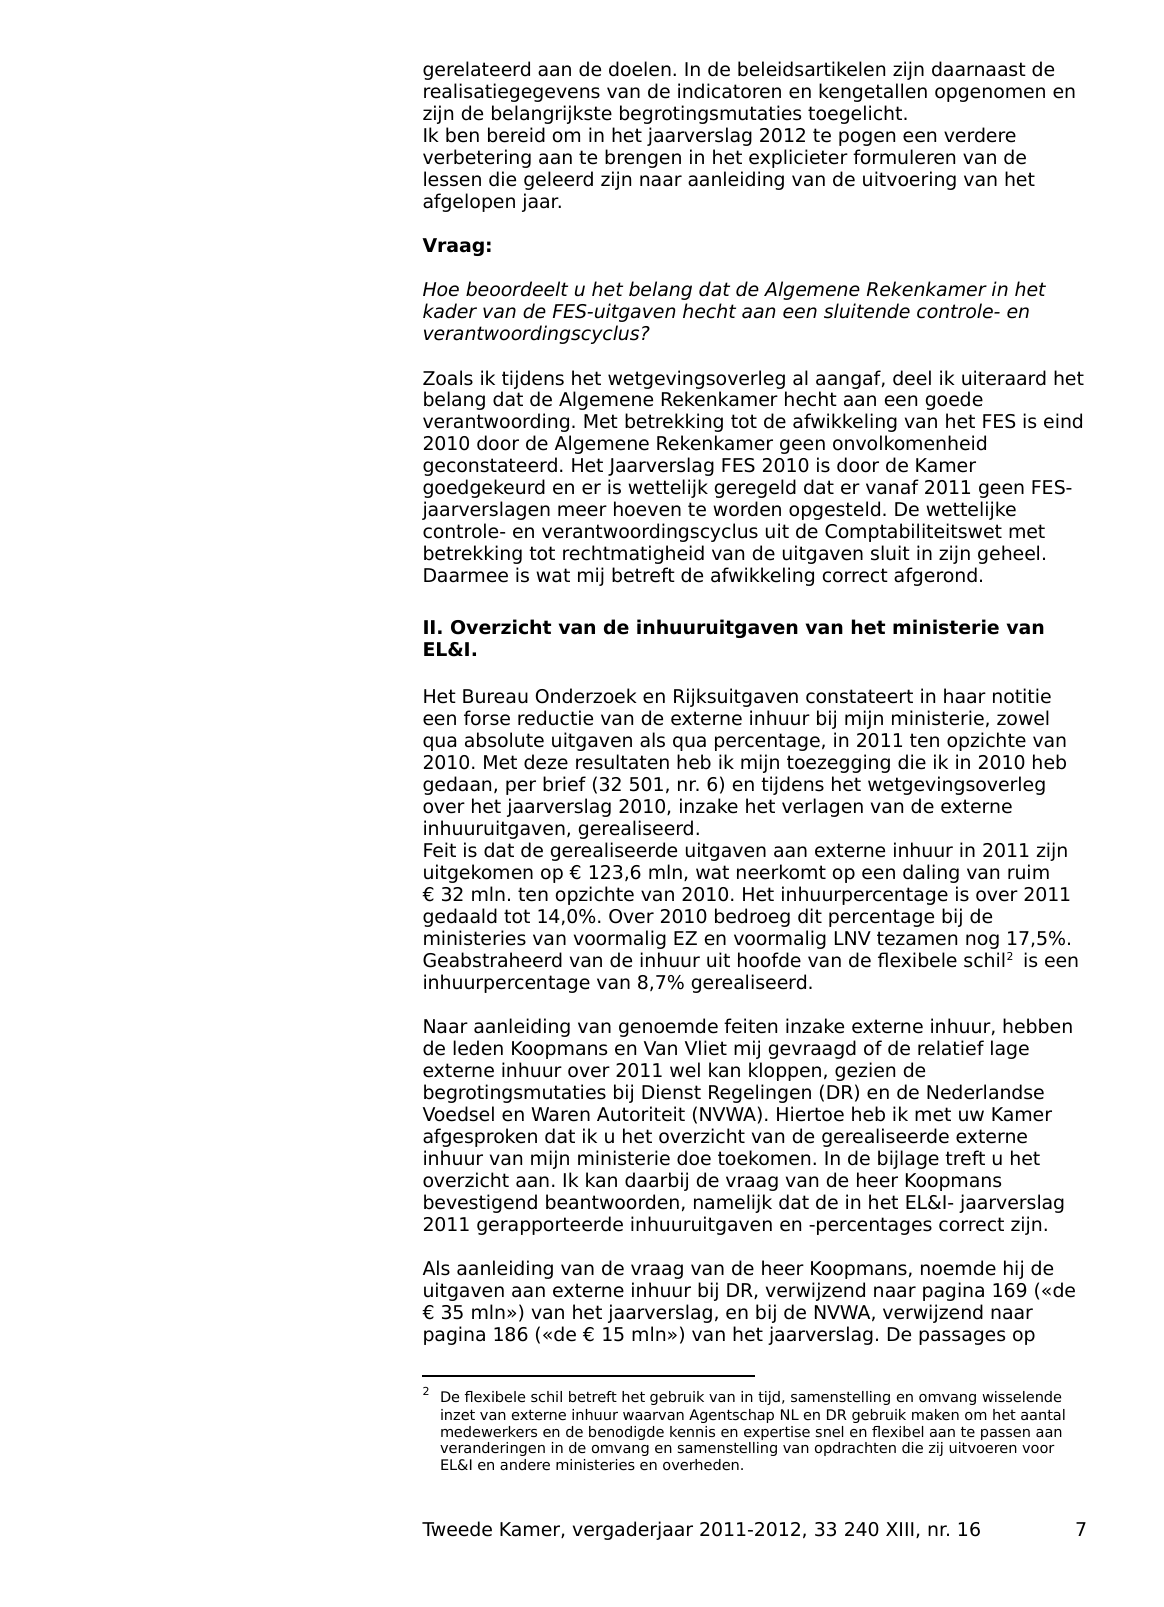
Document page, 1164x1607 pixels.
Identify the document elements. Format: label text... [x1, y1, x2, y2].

text Naar aanleiding van genoemde feiten inzake externe inhuur, hebben de leden Koopmans en Van Vliet mij gevraagd of de relatief lage externe inhuur over 2011 wel kan kloppen, gezien de begrotingsmutaties bij Dienst Regelingen (DR) en de Nederlandse Voedsel en Waren Autoriteit (NVWA). Hiertoe heb ik met uw Kamer afgesproken dat ik u het overzicht van de gerealiseerde externe inhuur van mijn ministerie doe toekomen. In de bijlage treft u het overzicht aan. Ik kan daarbij de vraag van de heer Koopmans bevestigend beantwoorden, namelijk dat de in het EL&I- jaarverslag 2011 gerapporteerde inhuuruitgaven en -percentages correct zijn. [422, 1016, 1087, 1236]
text gerelateerd aan de doelen. In de beleidsartikelen zijn daarnaast de realisatiegegevens van de indicatoren en kengetallen opgenomen en zijn de belangrijkste begrotingsmutaties toegelicht. [422, 59, 1087, 125]
text Zoals ik tijdens het wetgevingsoverleg al aangaf, deel ik uiteraard het belang dat de Algemene Rekenkamer hecht aan een goede verantwoording. Met betrekking tot de afwikkeling van het FES is eind 2010 door de Algemene Rekenkamer geen onvolkomenheid geconstateerd. Het Jaarverslag FES 2010 is door de Kamer goedgekeurd en er is wettelijk geregeld dat er vanaf 2011 geen FES-jaarverslagen meer hoeven te worden opgesteld. De wettelijke controle- en verantwoordingscyclus uit de Comptabiliteitswet met betrekking tot rechtmatigheid van de uitgaven sluit in zijn geheel. Daarmee is wat mij betreft de afwikkeling correct afgerond. [422, 367, 1087, 587]
text Feit is dat de gerealiseerde uitgaven aan externe inhuur in 2011 zijn uitgekomen op € 123,6 mln, wat neerkomt op een daling van ruim € 32 mln. ten opzichte van 2010. Het inhuurpercentage is over 2011 gedaald tot 14,0%. Over 2010 bedroeg dit percentage bij de ministeries van voormalig EZ en voormalig LNV tezamen nog 17,5%. Geabstraheerd van de inhuur uit hoofde van de flexibele schil is een inhuurpercentage van 8,7% gerealiseerd. [422, 840, 1087, 994]
text Ik ben bereid om in het jaarverslag 2012 te pogen een verdere verbetering aan te brengen in het explicieter formuleren van de lessen die geleerd zijn naar aanleiding van de uitvoering van het afgelopen jaar. [422, 125, 1087, 213]
text Hoe beoordeelt u het belang dat de Algemene Rekenkamer in het kader van de FES-uitgaven hecht aan een sluitende controle- en verantwoordingscyclus? [422, 279, 1087, 345]
text Het Bureau Onderzoek en Rijksuitgaven constateert in haar notitie een forse reductie van de externe inhuur bij mijn ministerie, zowel qua absolute uitgaven als qua percentage, in 2011 ten opzichte van 2010. Met deze resultaten heb ik mijn toezegging die ik in 2010 heb gedaan, per brief (32 501, nr. 6) en tijdens het wetgevingsoverleg over het jaarverslag 2010, inzake het verlagen van de externe inhuuruitgaven, gerealiseerd. [422, 686, 1087, 840]
text Als aanleiding van de vraag van de heer Koopmans, noemde hij de uitgaven aan externe inhuur bij DR, verwijzend naar pagina 169 («de € 35 mln») van het jaarverslag, en bij de NVWA, verwijzend naar pagina 186 («de € 15 mln») van het jaarverslag. De passages op [422, 1258, 1087, 1346]
subtitle Vraag: [422, 235, 1087, 257]
subtitle II. Overzicht van de inhuuruitgaven van het ministerie van EL&I. [422, 617, 1087, 661]
text De flexibele schil betreft het gebruik van in tijd, samenstelling en omvang wisselende inzet van externe inhuur waarvan Agentschap NL en DR gebruik maken om het aantal medewerkers en de benodigde kennis en expertise snel en flexibel aan te passen aan veranderingen in de omvang en samenstelling van opdrachten die zij uitvoeren voor EL&I en andere ministeries en overheden. [422, 1385, 1087, 1474]
